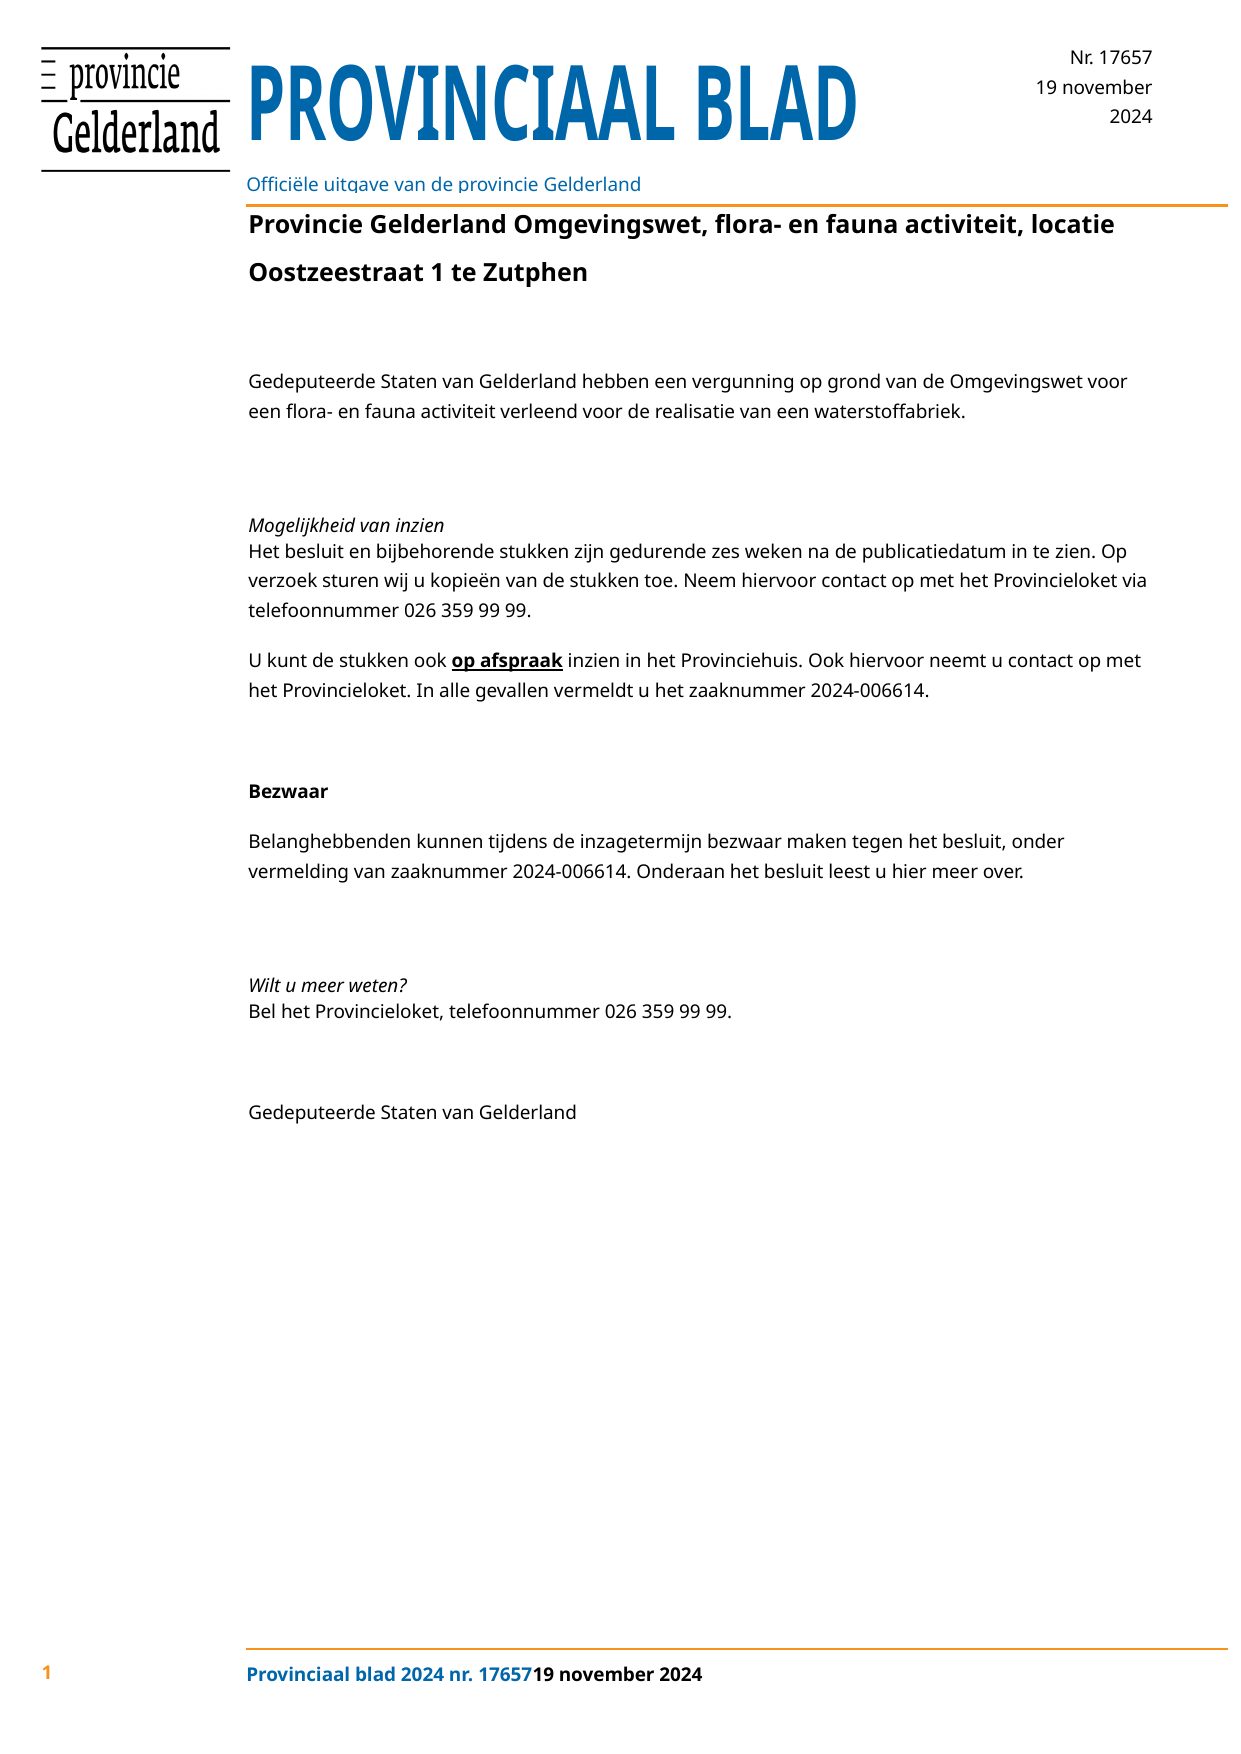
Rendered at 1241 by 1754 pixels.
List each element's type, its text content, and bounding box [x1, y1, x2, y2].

text Bel het Provincieloket, telefoonnummer 026 359 99 99. [248, 998, 1152, 1024]
text Provincie Gelderland Omgevingswet, flora- en fauna activiteit, locatie Oostzeestraat 1 te Zutphen [248, 207, 1152, 288]
text Wilt u meer weten? [248, 972, 1152, 998]
text Het besluit en bijbehorende stukken zijn gedurende zes weken na de publicatiedatum in te zien. Op verzoek sturen wij u kopieën van de stukken toe. Neem hiervoor contact op met het Provincieloket via telefoonnummer 026 359 99 99. [248, 538, 1152, 623]
text U kunt de stukken ook op afspraak inzien in het Provinciehuis. Ook hiervoor neemt u contact op met het Provincieloket. In alle gevallen vermeldt u het zaaknummer 2024-006614. [248, 648, 1152, 703]
text Bezwaar [248, 778, 1152, 804]
text Gedeputeerde Staten van Gelderland [248, 1099, 1152, 1125]
text Belanghebbenden kunnen tijdens de inzagetermijn bezwaar maken tegen het besluit, onder vermelding van zaaknummer 2024-006614. Onderaan het besluit leest u hier meer over. [248, 828, 1152, 884]
text Mogelijkheid van inzien [248, 512, 1152, 538]
picture [41, 47, 231, 172]
text Gedeputeerde Staten van Gelderland hebben een vergunning op grond van de Omgevingswet voor een flora- en fauna activiteit verleend voor de realisatie van een waterstoffabriek. [248, 368, 1152, 424]
